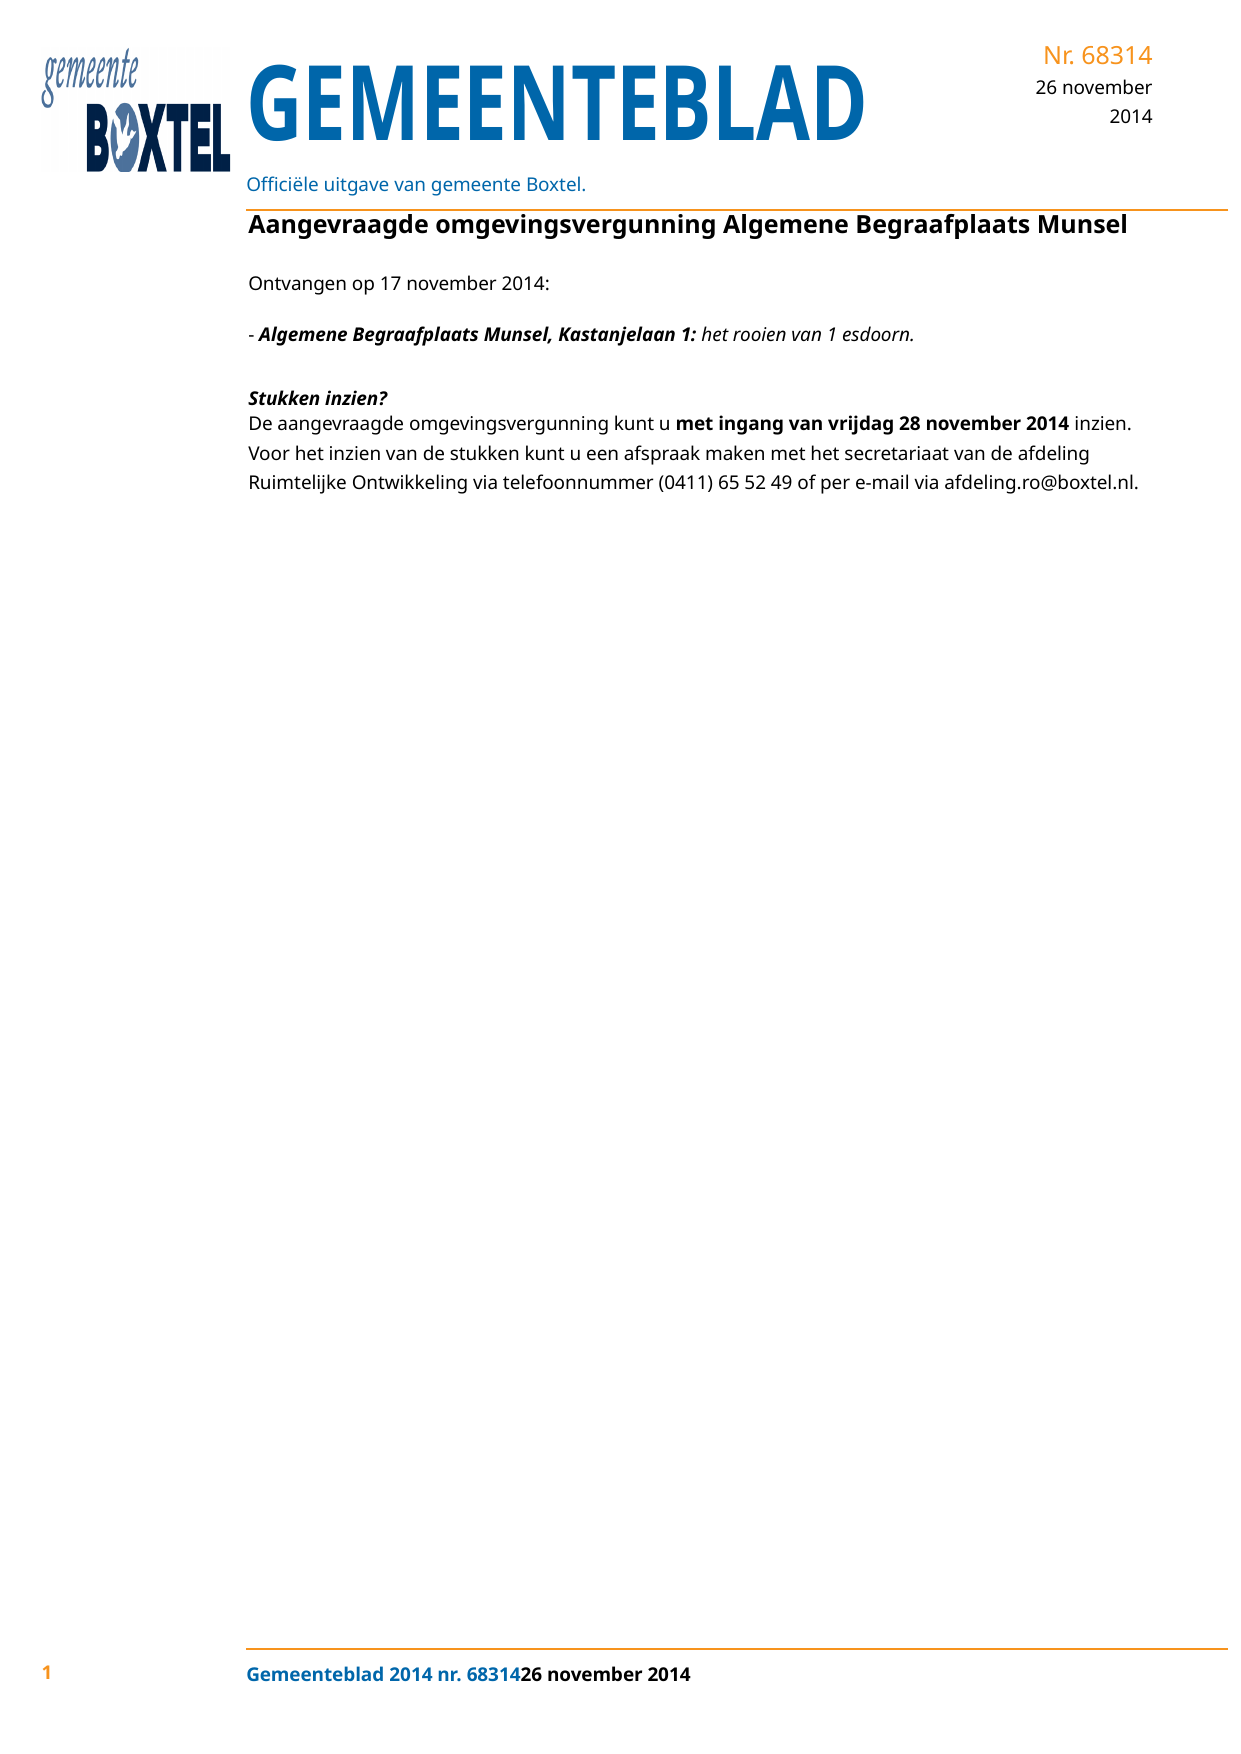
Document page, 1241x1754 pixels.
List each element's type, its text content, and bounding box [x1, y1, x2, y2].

text Aangevraagde omgevingsvergunning Algemene Begraafplaats Munsel [248, 211, 1152, 241]
text Stukken inzien? [248, 385, 1152, 410]
text - Algemene Begraafplaats Munsel, Kastanjelaan 1: het rooien van 1 esdoorn. [248, 321, 1152, 346]
text Ontvangen op 17 november 2014: [248, 270, 1152, 296]
text De aangevraagde omgevingsvergunning kunt u met ingang van vrijdag 28 november 2014 inzien. Voor het inzien van de stukken kunt u een afspraak maken met het secretariaat van de afdeling Ruimtelijke Ontwikkeling via telefoonnummer (0411) 65 52 49 of per e-mail via afdeling.ro@boxtel.nl. [248, 410, 1152, 495]
picture [41, 47, 231, 172]
